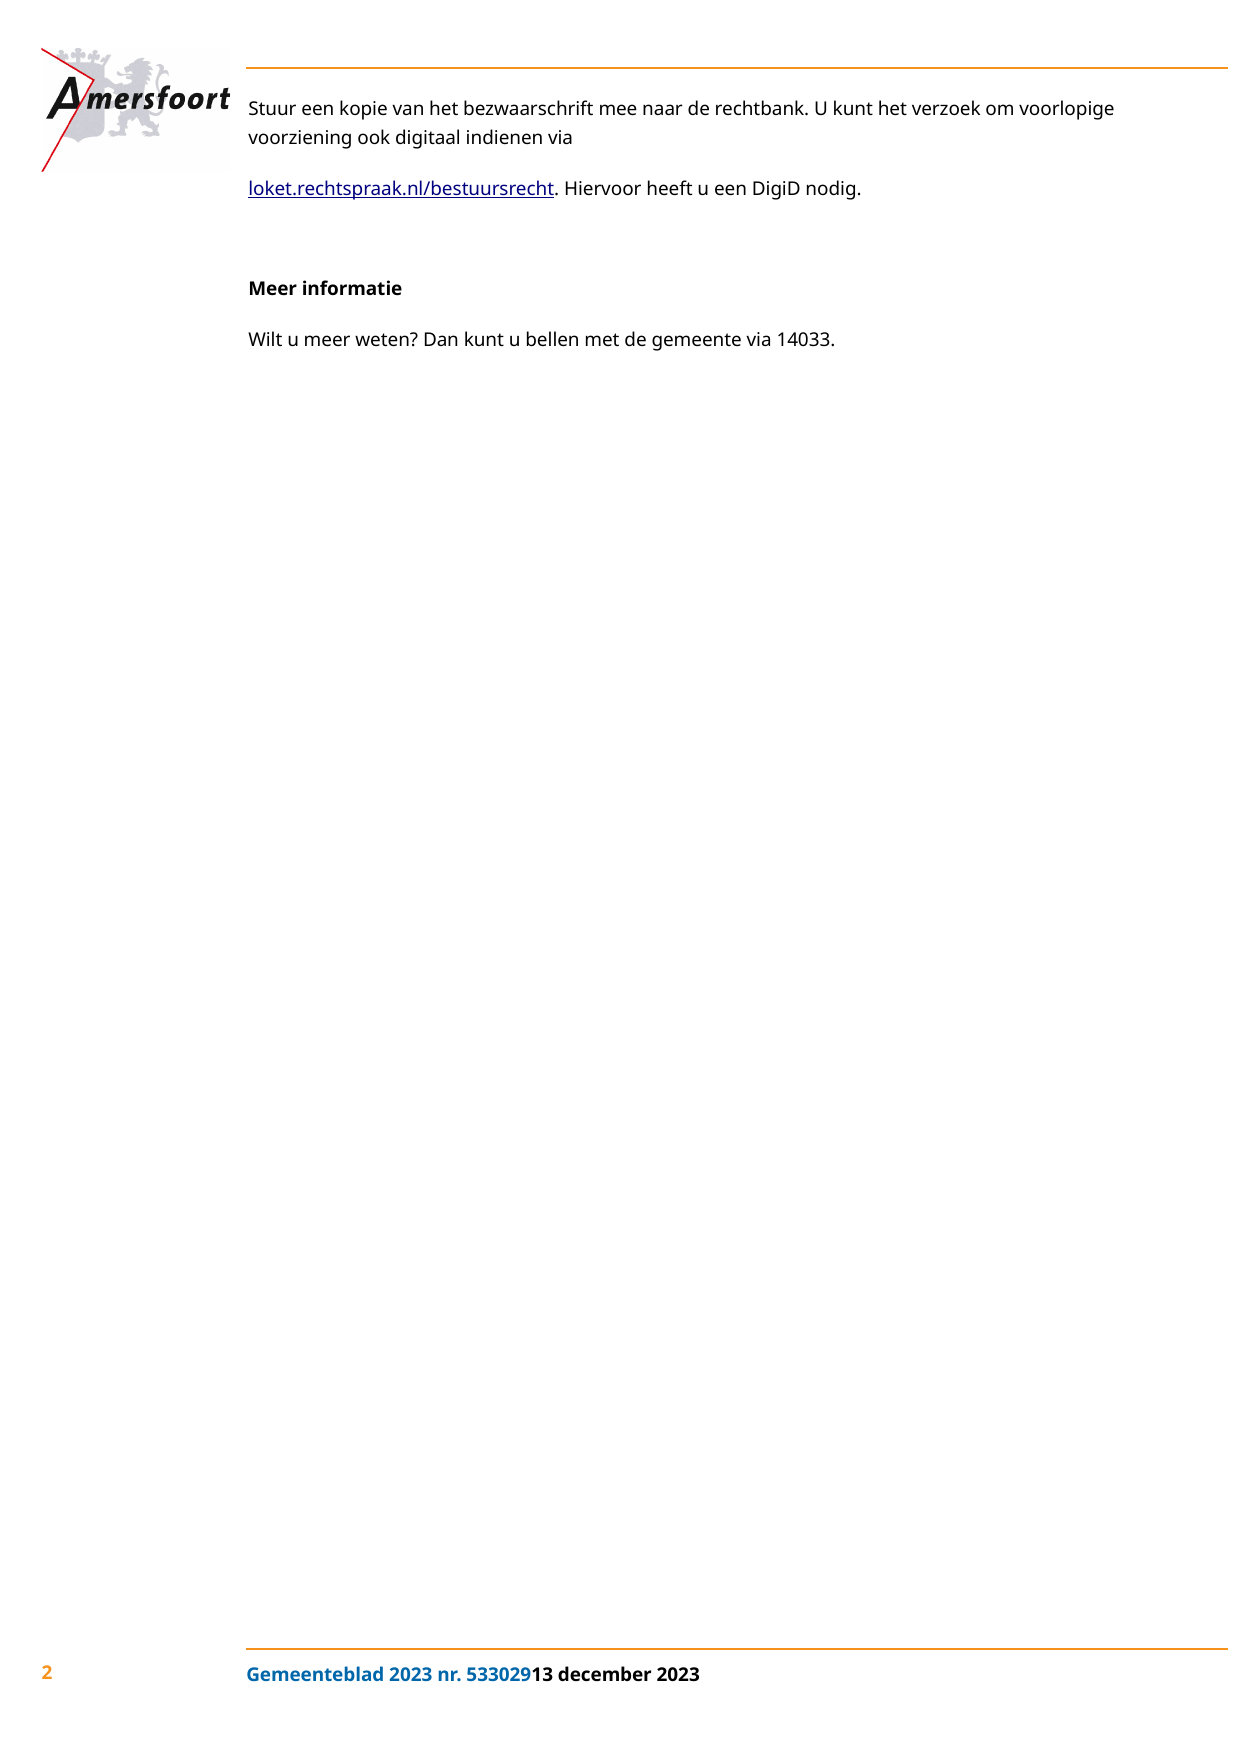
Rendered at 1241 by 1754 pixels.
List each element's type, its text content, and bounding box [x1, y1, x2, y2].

text Stuur een kopie van het bezwaarschrift mee naar de rechtbank. U kunt het verzoek om voorlopige voorziening ook digitaal indienen via [248, 95, 1152, 150]
text loket.rechtspraak.nl/bestuursrecht. Hiervoor heeft u een DigiD nodig. [248, 175, 1152, 201]
text Meer informatie [248, 276, 1152, 301]
text Wilt u meer weten? Dan kunt u bellen met de gemeente via 14033. [248, 326, 1152, 352]
picture [41, 47, 231, 172]
